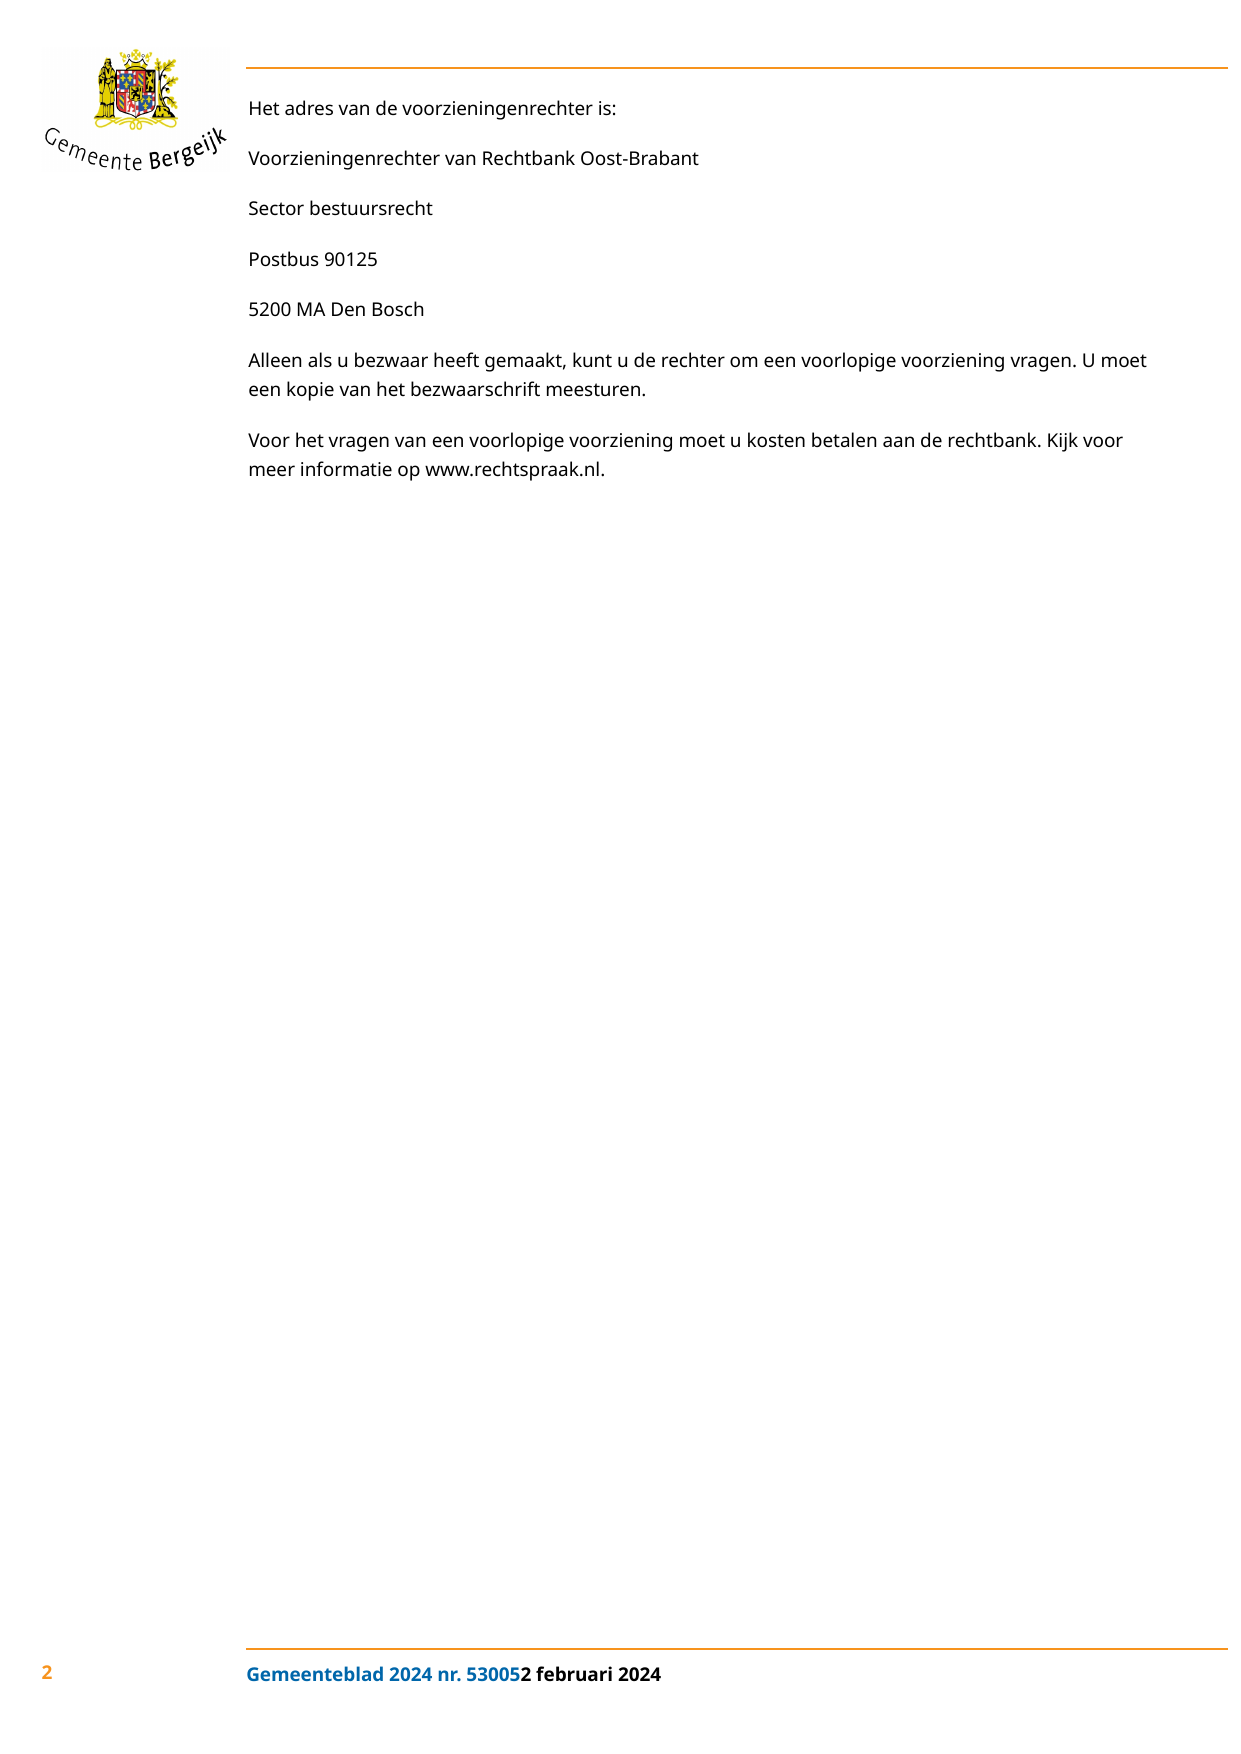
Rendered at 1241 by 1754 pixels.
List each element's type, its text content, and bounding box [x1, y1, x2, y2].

text Het adres van de voorzieningenrechter is: [248, 95, 1152, 121]
text Alleen als u bezwaar heeft gemaakt, kunt u de rechter om een voorlopige voorziening vragen. U moet een kopie van het bezwaarschrift meesturen. [248, 347, 1152, 402]
text 5200 MA Den Bosch [248, 296, 1152, 322]
picture [41, 47, 231, 172]
text Voorzieningenrechter van Rechtbank Oost-Brabant [248, 145, 1152, 171]
text Postbus 90125 [248, 246, 1152, 272]
text Sector bestuursrecht [248, 196, 1152, 221]
text Voor het vragen van een voorlopige voorziening moet u kosten betalen aan de rechtbank. Kijk voor meer informatie op www.rechtspraak.nl. [248, 427, 1152, 482]
